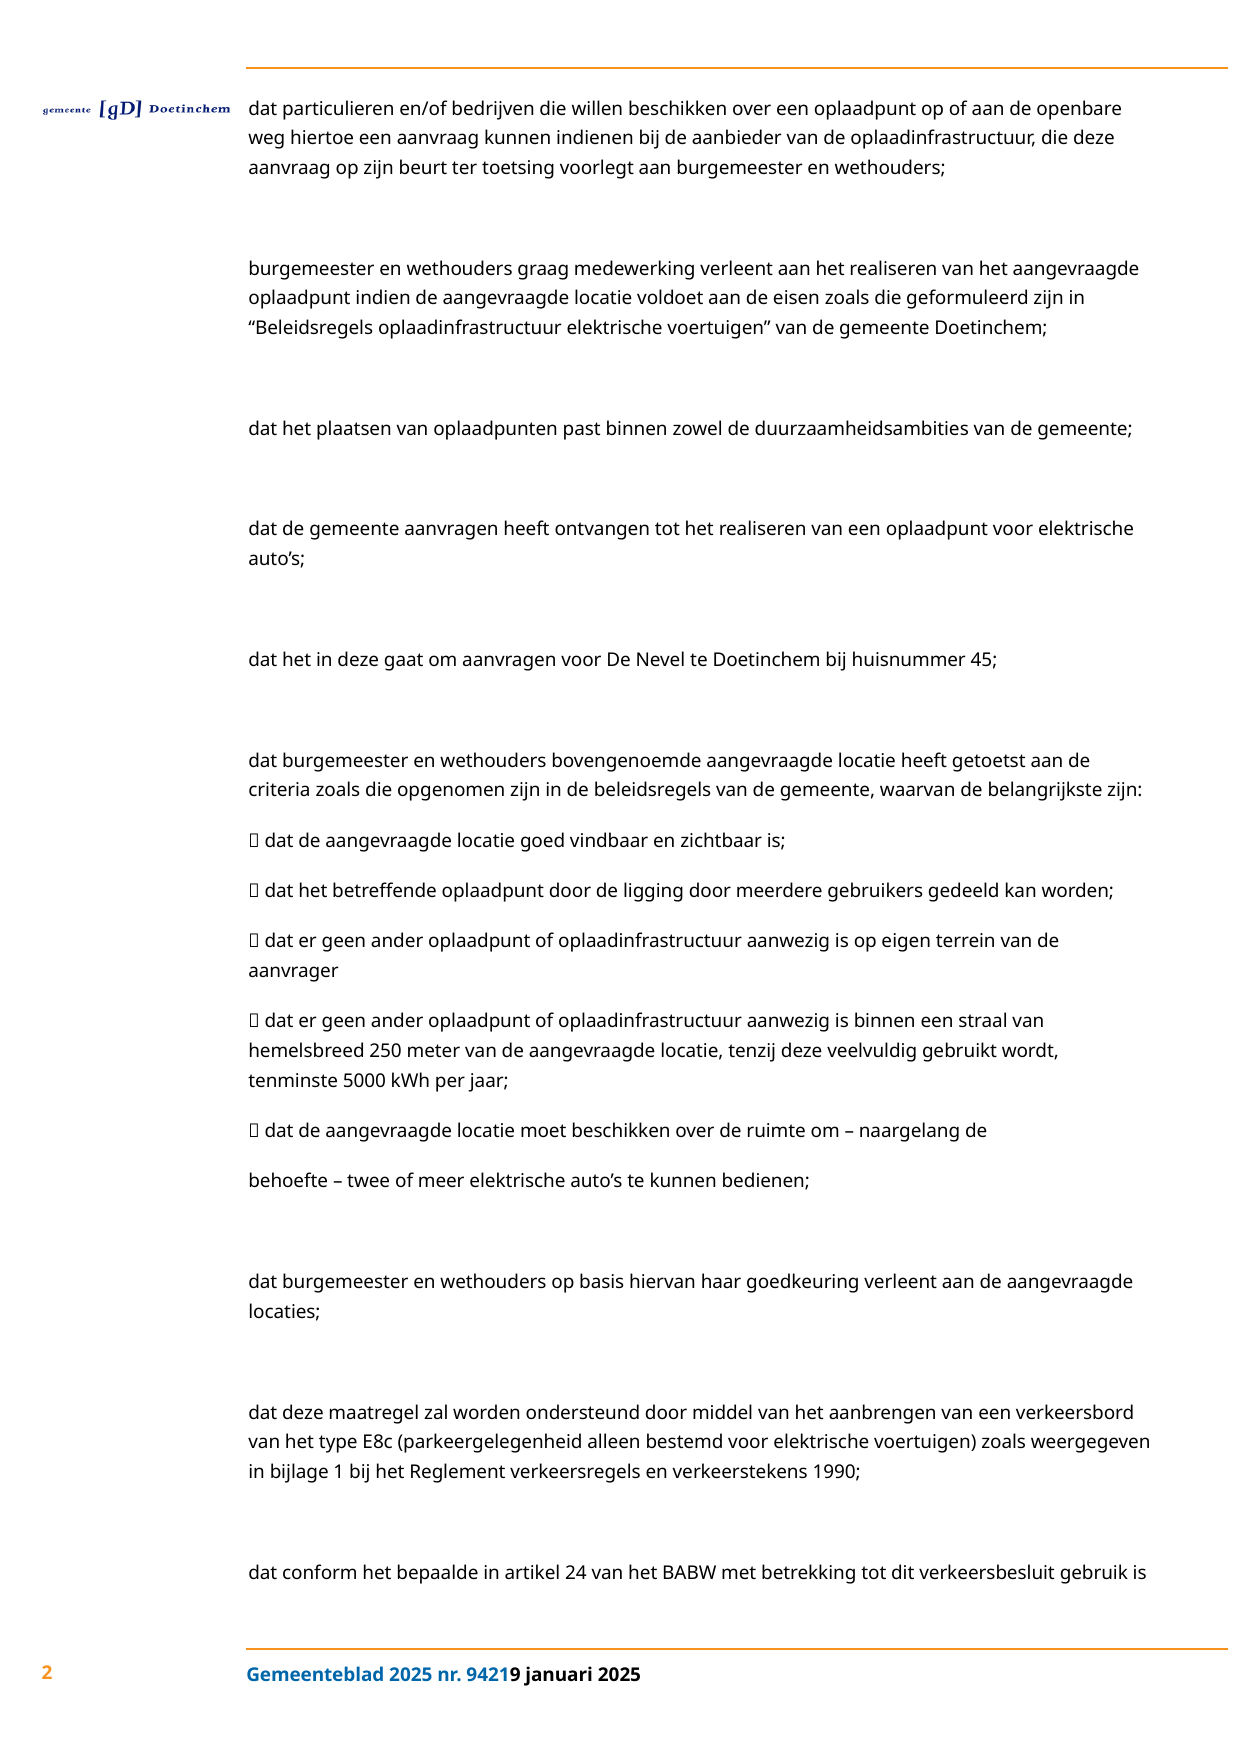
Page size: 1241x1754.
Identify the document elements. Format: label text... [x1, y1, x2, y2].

text dat burgemeester en wethouders bovengenoemde aangevraagde locatie heeft getoetst aan de criteria zoals die opgenomen zijn in de beleidsregels van de gemeente, waarvan de belangrijkste zijn: [248, 747, 1152, 802]
text burgemeester en wethouders graag medewerking verleent aan het realiseren van het aangevraagde oplaadpunt indien de aangevraagde locatie voldoet aan de eisen zoals die geformuleerd zijn in “Beleidsregels oplaadinfrastructuur elektrische voertuigen” van de gemeente Doetinchem; [248, 255, 1152, 340]
text dat burgemeester en wethouders op basis hiervan haar goedkeuring verleent aan de aangevraagde locaties; [248, 1268, 1152, 1324]
text dat particulieren en/of bedrijven die willen beschikken over een oplaadpunt op of aan de openbare weg hiertoe een aanvraag kunnen indienen bij de aanbieder van de oplaadinfrastructuur, die deze aanvraag op zijn beurt ter toetsing voorlegt aan burgemeester en wethouders; [248, 95, 1152, 180]
text  dat het betreffende oplaadpunt door de ligging door meerdere gebruikers gedeeld kan worden; [248, 877, 1152, 903]
text  dat de aangevraagde locatie goed vindbaar en zichtbaar is; [248, 827, 1152, 853]
text  dat de aangevraagde locatie moet beschikken over de ruimte om – naargelang de [248, 1117, 1152, 1143]
text  dat er geen ander oplaadpunt of oplaadinfrastructuur aanwezig is binnen een straal van hemelsbreed 250 meter van de aangevraagde locatie, tenzij deze veelvuldig gebruikt wordt, tenminste 5000 kWh per jaar; [248, 1008, 1152, 1093]
text behoefte – twee of meer elektrische auto’s te kunnen bedienen; [248, 1168, 1152, 1193]
text dat de gemeente aanvragen heeft ontvangen tot het realiseren van een oplaadpunt voor elektrische auto’s; [248, 516, 1152, 571]
text dat conform het bepaalde in artikel 24 van het BABW met betrekking tot dit verkeersbesluit gebruik is [248, 1559, 1152, 1585]
text dat het in deze gaat om aanvragen voor De Nevel te Doetinchem bij huisnummer 45; [248, 646, 1152, 672]
text dat het plaatsen van oplaadpunten past binnen zowel de duurzaamheidsambities van de gemeente; [248, 415, 1152, 441]
text  dat er geen ander oplaadpunt of oplaadinfrastructuur aanwezig is op eigen terrein van de aanvrager [248, 928, 1152, 983]
picture [41, 47, 231, 172]
text dat deze maatregel zal worden ondersteund door middel van het aanbrengen van een verkeersbord van het type E8c (parkeergelegenheid alleen bestemd voor elektrische voertuigen) zoals weergegeven in bijlage 1 bij het Reglement verkeersregels en verkeerstekens 1990; [248, 1399, 1152, 1484]
